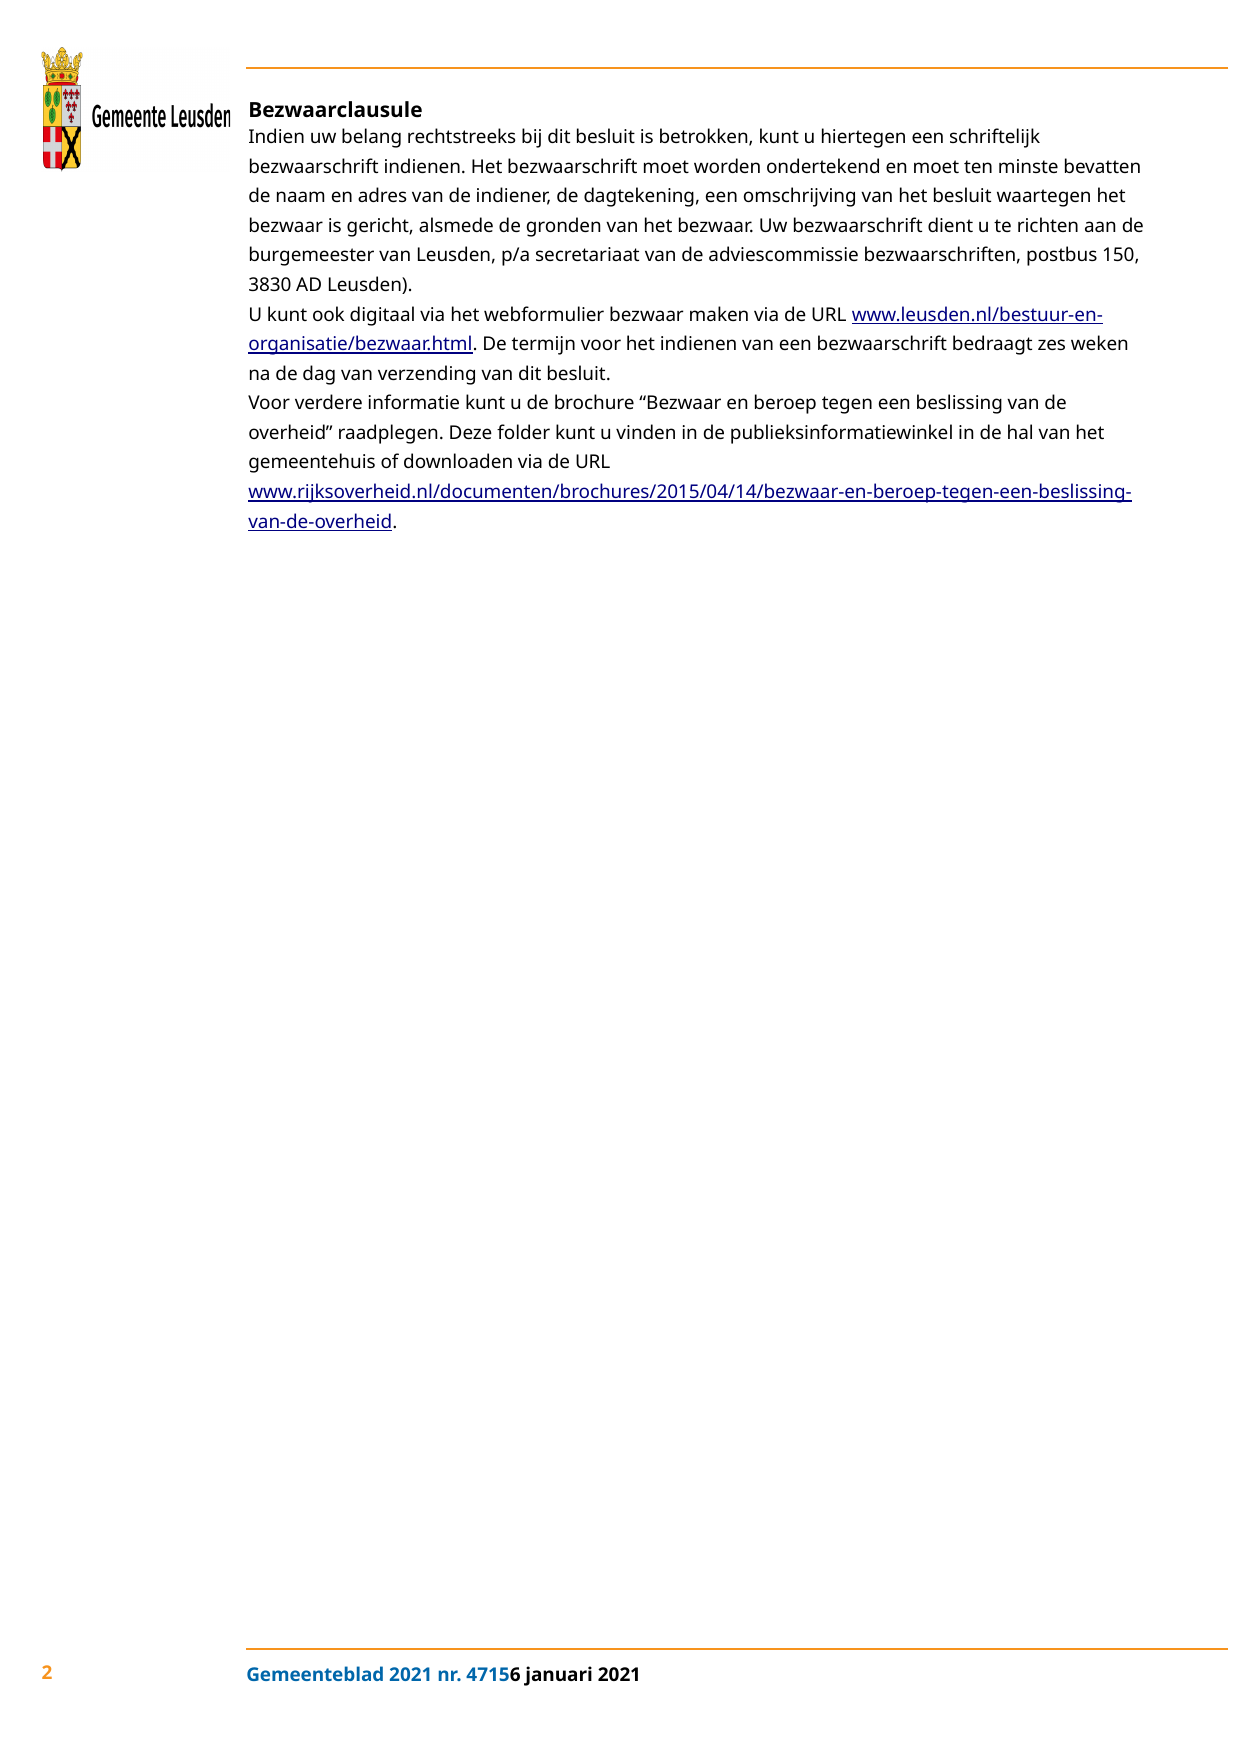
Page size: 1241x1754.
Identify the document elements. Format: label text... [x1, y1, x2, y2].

picture [41, 47, 231, 172]
text Voor verdere informatie kunt u de brochure “Bezwaar en beroep tegen een beslissing van de overheid” raadplegen. Deze folder kunt u vinden in de publieksinformatiewinkel in de hal van het gemeentehuis of downloaden via de URL www.rijksoverheid.nl/documenten/brochures/2015/04/14/bezwaar-en-beroep-tegen-een-beslissing-van-de-overheid. [248, 389, 1152, 534]
text U kunt ook digitaal via het webformulier bezwaar maken via de URL www.leusden.nl/bestuur-en-organisatie/bezwaar.html. De termijn voor het indienen van een bezwaarschrift bedraagt zes weken na de dag van verzending van dit besluit. [248, 301, 1152, 386]
text Indien uw belang rechtstreeks bij dit besluit is betrokken, kunt u hiertegen een schriftelijk bezwaarschrift indienen. Het bezwaarschrift moet worden ondertekend en moet ten minste bevatten de naam en adres van de indiener, de dagtekening, een omschrijving van het besluit waartegen het bezwaar is gericht, alsmede de gronden van het bezwaar. Uw bezwaarschrift dient u te richten aan de burgemeester van Leusden, p/a secretariaat van de adviescommissie bezwaarschriften, postbus 150, 3830 AD Leusden). [248, 123, 1152, 297]
text Bezwaarclausule [248, 95, 1152, 123]
